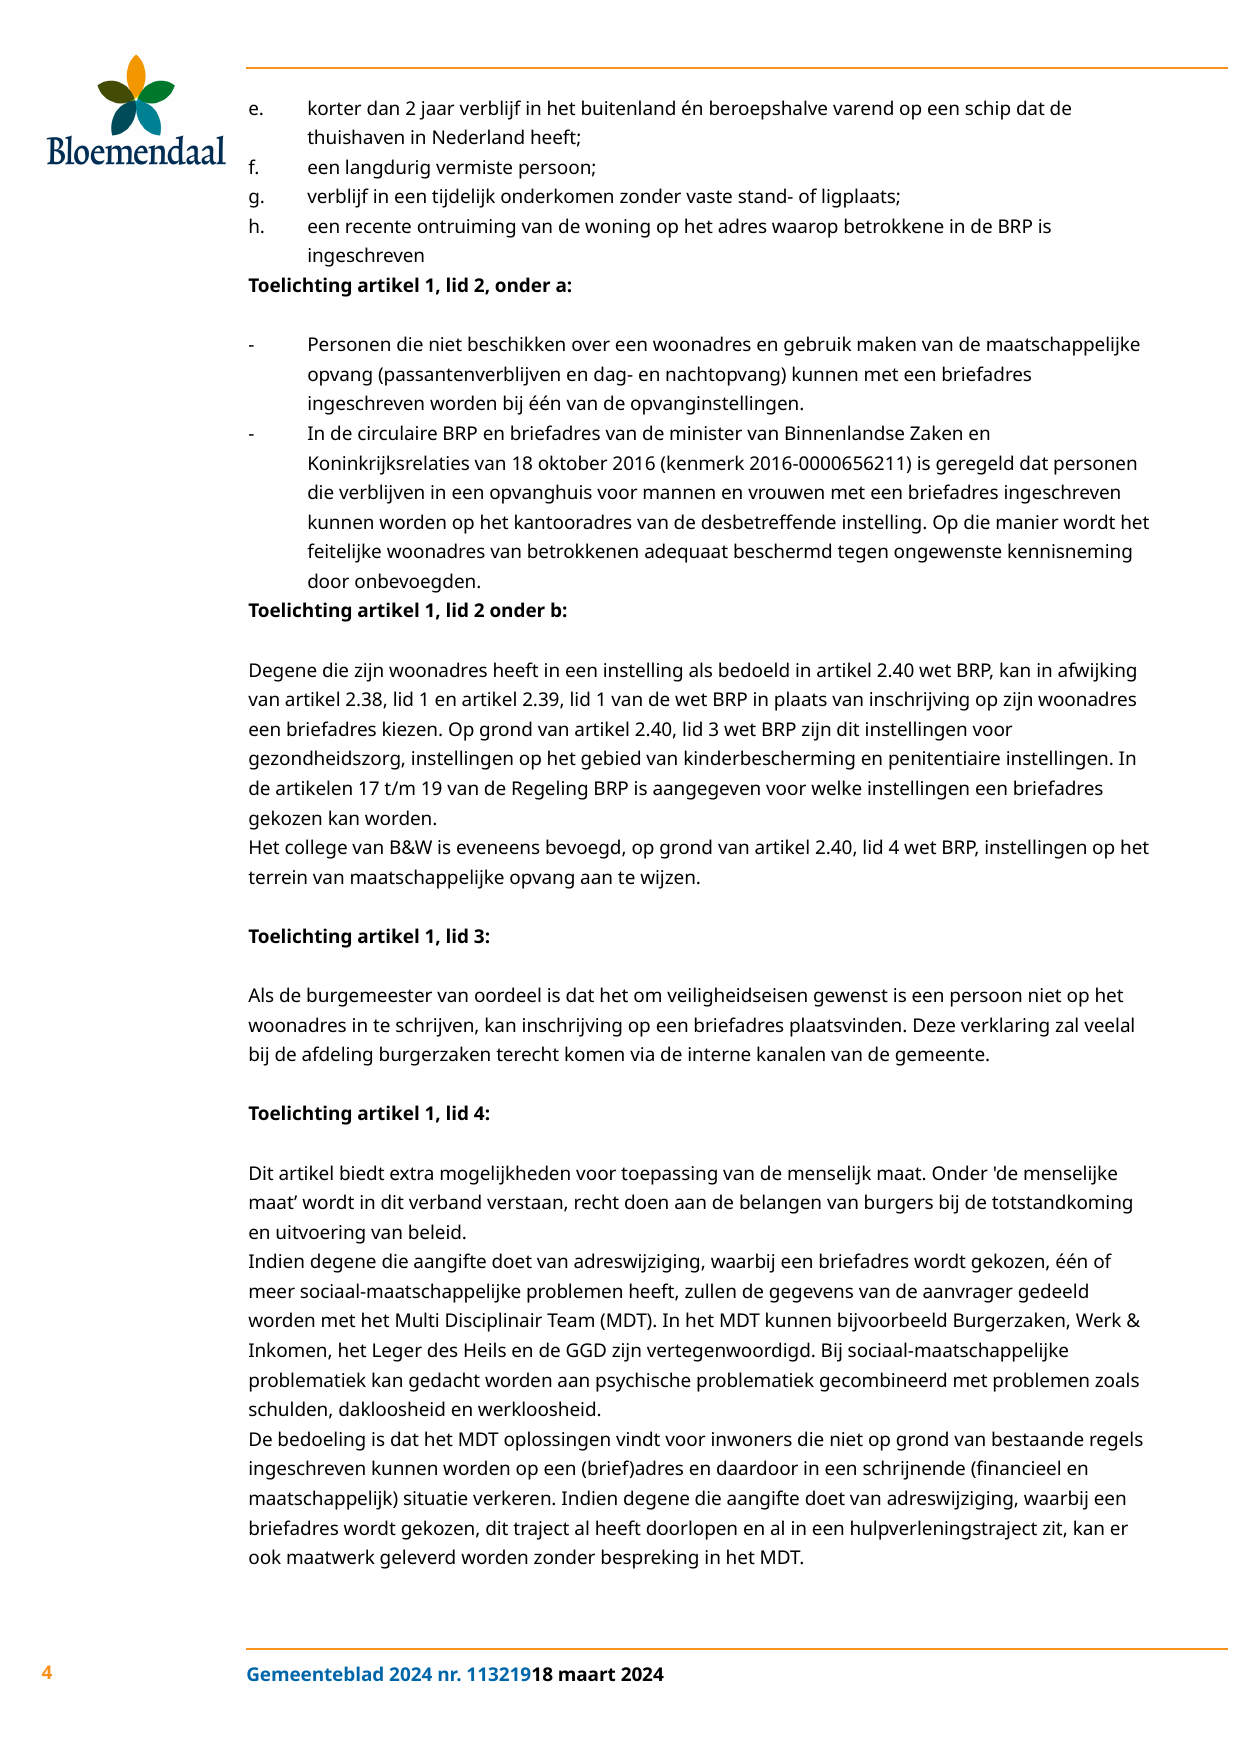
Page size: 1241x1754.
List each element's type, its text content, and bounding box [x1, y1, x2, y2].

text Dit artikel biedt extra mogelijkheden voor toepassing van de menselijk maat. Onder 'de menselijke maat’ wordt in dit verband verstaan, recht doen aan de belangen van burgers bij de totstandkoming en uitvoering van beleid. [248, 1160, 1152, 1245]
list een recente ontruiming van de woning op het adres waarop betrokkene in de BRP is ingeschreven [248, 213, 1152, 268]
text Toelichting artikel 1, lid 4: [248, 1101, 1152, 1126]
text Indien degene die aangifte doet van adreswijziging, waarbij een briefadres wordt gekozen, één of meer sociaal-maatschappelijke problemen heeft, zullen de gegevens van de aanvrager gedeeld worden met het Multi Disciplinair Team (MDT). In het MDT kunnen bijvoorbeeld Burgerzaken, Werk & Inkomen, het Leger des Heils en de GGD zijn vertegenwoordigd. Bij sociaal-maatschappelijke problematiek kan gedacht worden aan psychische problematiek gecombineerd met problemen zoals schulden, dakloosheid en werkloosheid. [248, 1248, 1152, 1422]
list Personen die niet beschikken over een woonadres en gebruik maken van de maatschappelijke opvang (passantenverblijven en dag- en nachtopvang) kunnen met een briefadres ingeschreven worden bij één van de opvanginstellingen. [248, 331, 1152, 416]
text Degene die zijn woonadres heeft in een instelling als bedoeld in artikel 2.40 wet BRP, kan in afwijking van artikel 2.38, lid 1 en artikel 2.39, lid 1 van de wet BRP in plaats van inschrijving op zijn woonadres een briefadres kiezen. Op grond van artikel 2.40, lid 3 wet BRP zijn dit instellingen voor gezondheidszorg, instellingen op het gebied van kinderbescherming en penitentiaire instellingen. In de artikelen 17 t/m 19 van de Regeling BRP is aangegeven voor welke instellingen een briefadres gekozen kan worden. [248, 657, 1152, 831]
text Toelichting artikel 1, lid 2, onder a: [248, 272, 1152, 298]
text Toelichting artikel 1, lid 2 onder b: [248, 598, 1152, 623]
list In de circulaire BRP en briefadres van de minister van Binnenlandse Zaken en Koninkrijksrelaties van 18 oktober 2016 (kenmerk 2016-0000656211) is geregeld dat personen die verblijven in een opvanghuis voor mannen en vrouwen met een briefadres ingeschreven kunnen worden op het kantooradres van de desbetreffende instelling. Op die manier wordt het feitelijke woonadres van betrokkenen adequaat beschermd tegen ongewenste kennisneming door onbevoegden. [248, 420, 1152, 594]
text Als de burgemeester van oordeel is dat het om veiligheidseisen gewenst is een persoon niet op het woonadres in te schrijven, kan inschrijving op een briefadres plaatsvinden. Deze verklaring zal veelal bij de afdeling burgerzaken terecht komen via de interne kanalen van de gemeente. [248, 982, 1152, 1067]
text Toelichting artikel 1, lid 3: [248, 923, 1152, 949]
text Het college van B&W is eveneens bevoegd, op grond van artikel 2.40, lid 4 wet BRP, instellingen op het terrein van maatschappelijke opvang aan te wijzen. [248, 834, 1152, 890]
text De bedoeling is dat het MDT oplossingen vindt voor inwoners die niet op grond van bestaande regels ingeschreven kunnen worden op een (brief)adres en daardoor in een schrijnende (financieel en maatschappelijk) situatie verkeren. Indien degene die aangifte doet van adreswijziging, waarbij een briefadres wordt gekozen, dit traject al heeft doorlopen en al in een hulpverleningstraject zit, kan er ook maatwerk geleverd worden zonder bespreking in het MDT. [248, 1426, 1152, 1570]
picture [41, 47, 231, 172]
list een langdurig vermiste persoon; [248, 154, 1152, 180]
list verblijf in een tijdelijk onderkomen zonder vaste stand- of ligplaats; [248, 183, 1152, 209]
list korter dan 2 jaar verblijf in het buitenland én beroepshalve varend op een schip dat de thuishaven in Nederland heeft; [248, 95, 1152, 150]
